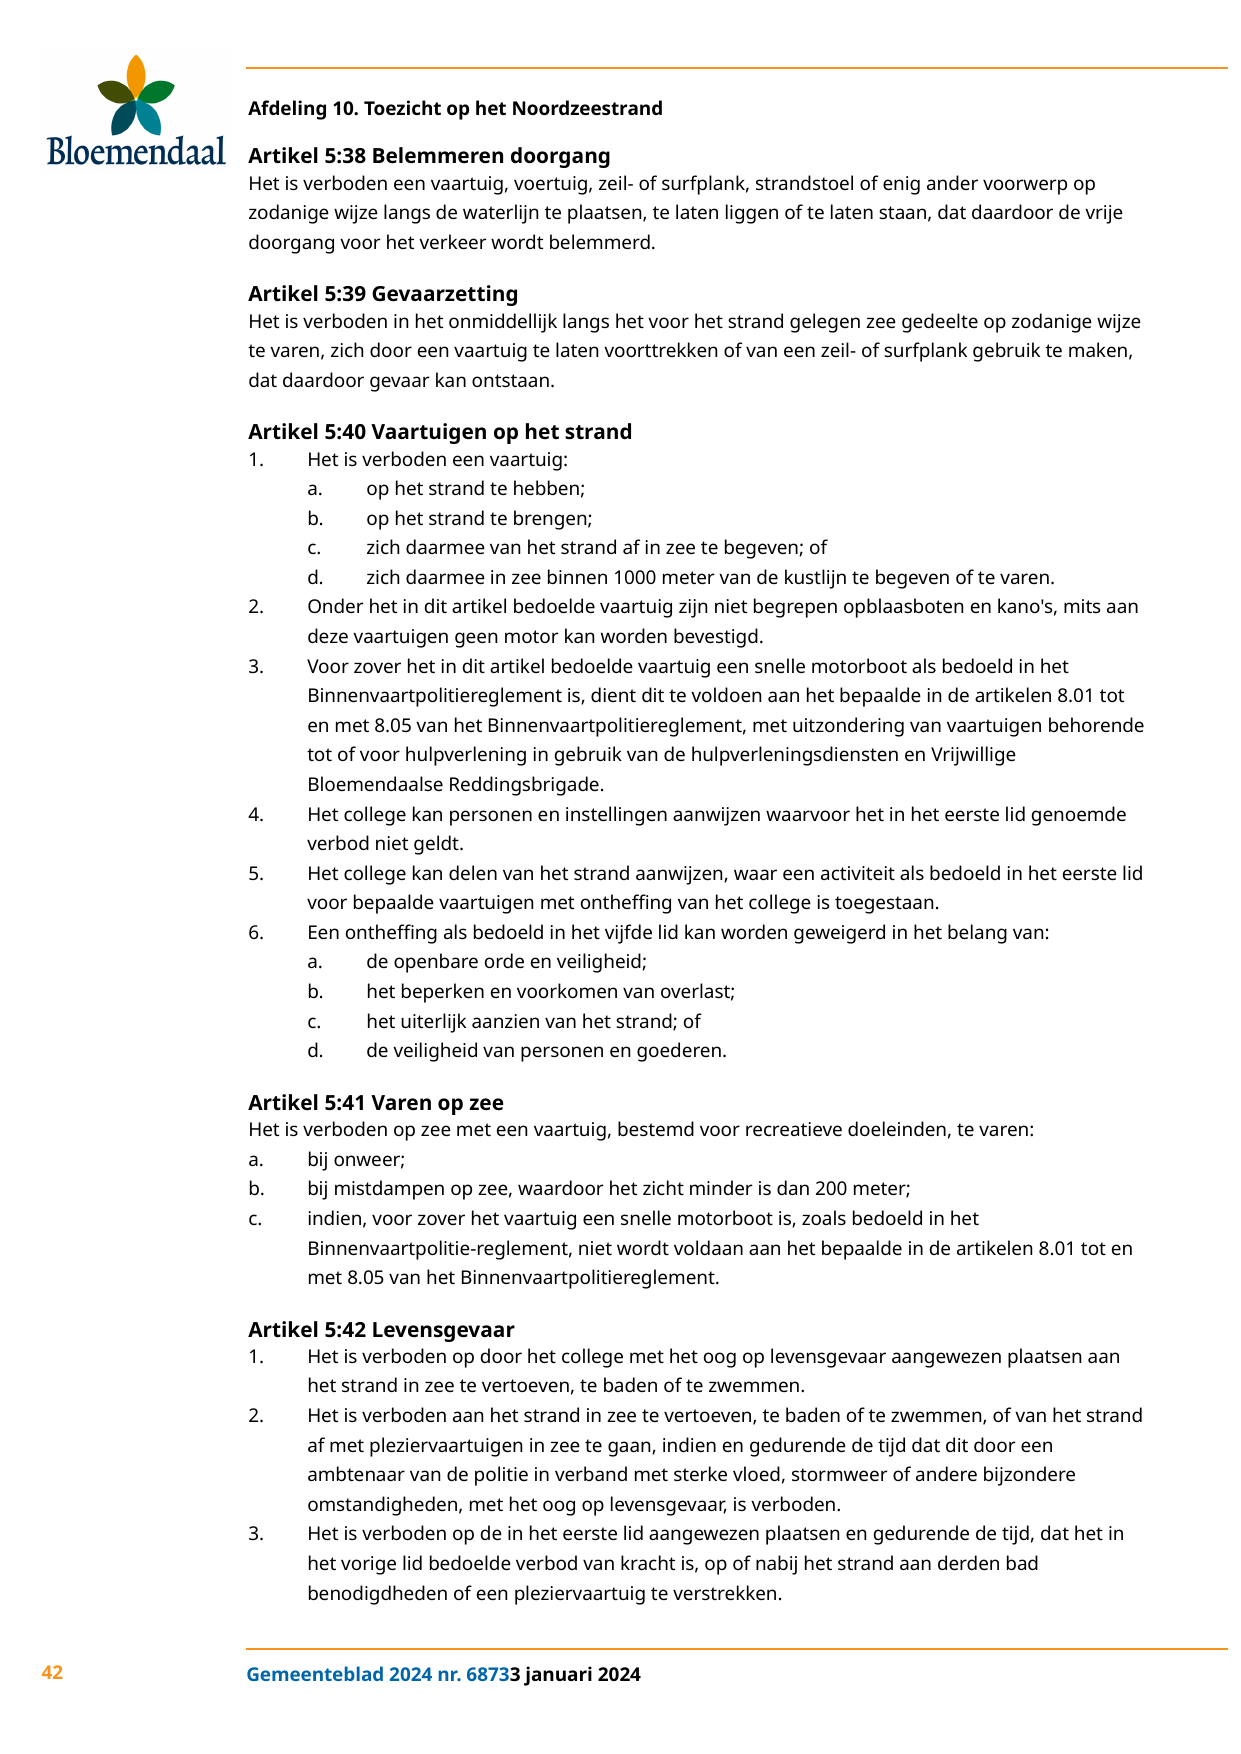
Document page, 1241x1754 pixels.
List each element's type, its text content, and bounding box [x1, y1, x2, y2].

text Artikel 5:40 Vaartuigen op het strand [248, 417, 1152, 446]
list het uiterlijk aanzien van het strand; of [307, 1008, 1152, 1034]
text Het is verboden een vaartuig, voertuig, zeil- of surfplank, strandstoel of enig ander voorwerp op zodanige wijze langs de waterlijn te plaatsen, te laten liggen of te laten staan, dat daardoor de vrije doorgang voor het verkeer wordt belemmerd. [248, 170, 1152, 255]
list zich daarmee van het strand af in zee te begeven; of [307, 534, 1152, 560]
list Het is verboden op door het college met het oog op levensgevaar aangewezen plaatsen aan het strand in zee te vertoeven, te baden of te zwemmen. [248, 1343, 1152, 1398]
text Afdeling 10. Toezicht op het Noordzeestrand [248, 95, 1152, 121]
picture [41, 47, 231, 172]
list het beperken en voorkomen van overlast; [307, 978, 1152, 1004]
list op het strand te hebben; [307, 475, 1152, 501]
list bij onweer; [248, 1146, 1152, 1172]
list Het is verboden op de in het eerste lid aangewezen plaatsen en gedurende de tijd, dat het in het vorige lid bedoelde verbod van kracht is, op of nabij het strand aan derden bad benodigdheden of een pleziervaartuig te verstrekken. [248, 1521, 1152, 1606]
text Artikel 5:39 Gevaarzetting [248, 279, 1152, 308]
list de openbare orde en veiligheid; [307, 949, 1152, 974]
text Het is verboden op zee met een vaartuig, bestemd voor recreatieve doeleinden, te varen: [248, 1116, 1152, 1142]
list Het college kan personen en instellingen aanwijzen waarvoor het in het eerste lid genoemde verbod niet geldt. [248, 801, 1152, 856]
list op het strand te brengen; [307, 505, 1152, 531]
text Het is verboden in het onmiddellijk langs het voor het strand gelegen zee gedeelte op zodanige wijze te varen, zich door een vaartuig te laten voorttrekken of van een zeil- of surfplank gebruik te maken, dat daardoor gevaar kan ontstaan. [248, 308, 1152, 393]
list Een ontheffing als bedoeld in het vijfde lid kan worden geweigerd in het belang van: [248, 919, 1152, 945]
list indien, voor zover het vaartuig een snelle motorboot is, zoals bedoeld in het Binnenvaartpolitie-reglement, niet wordt voldaan aan het bepaalde in de artikelen 8.01 tot en met 8.05 van het Binnenvaartpolitiereglement. [248, 1205, 1152, 1290]
text Artikel 5:42 Levensgevaar [248, 1315, 1152, 1343]
list Voor zover het in dit artikel bedoelde vaartuig een snelle motorboot als bedoeld in het Binnenvaartpolitiereglement is, dient dit te voldoen aan het bepaalde in de artikelen 8.01 tot en met 8.05 van het Binnenvaartpolitiereglement, met uitzondering van vaartuigen behorende tot of voor hulpverlening in gebruik van de hulpverleningsdiensten en Vrijwillige Bloemendaalse Reddingsbrigade. [248, 653, 1152, 797]
list de veiligheid van personen en goederen. [307, 1037, 1152, 1063]
text Artikel 5:41 Varen op zee [248, 1088, 1152, 1116]
list Het college kan delen van het strand aanwijzen, waar een activiteit als bedoeld in het eerste lid voor bepaalde vaartuigen met ontheffing van het college is toegestaan. [248, 860, 1152, 915]
text Artikel 5:38 Belemmeren doorgang [248, 141, 1152, 170]
list Het is verboden een vaartuig: [248, 446, 1152, 472]
list bij mistdampen op zee, waardoor het zicht minder is dan 200 meter; [248, 1176, 1152, 1201]
list Onder het in dit artikel bedoelde vaartuig zijn niet begrepen opblaasboten en kano's, mits aan deze vaartuigen geen motor kan worden bevestigd. [248, 594, 1152, 649]
list Het is verboden aan het strand in zee te vertoeven, te baden of te zwemmen, of van het strand af met pleziervaartuigen in zee te gaan, indien en gedurende de tijd dat dit door een ambtenaar van de politie in verband met sterke vloed, stormweer of andere bijzondere omstandigheden, met het oog op levensgevaar, is verboden. [248, 1402, 1152, 1517]
list zich daarmee in zee binnen 1000 meter van de kustlijn te begeven of te varen. [307, 564, 1152, 590]
